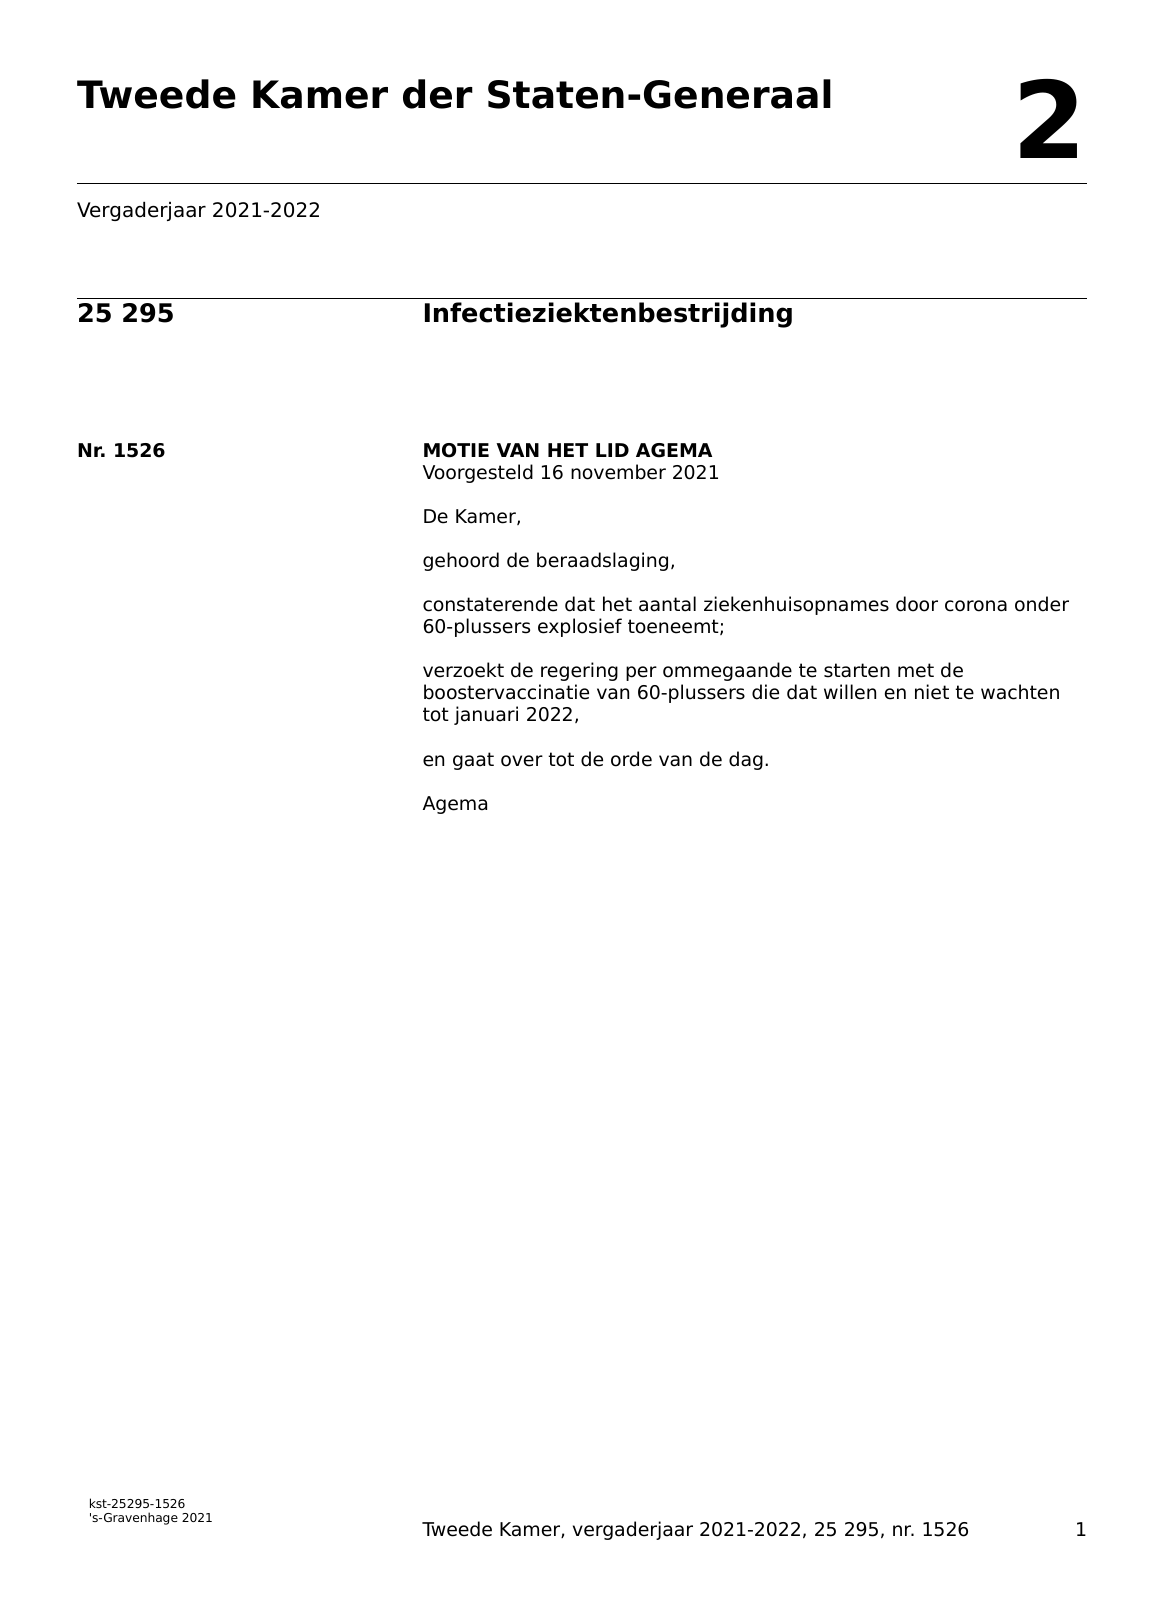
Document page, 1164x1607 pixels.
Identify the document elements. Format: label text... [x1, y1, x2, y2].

subtitle 25 295 Infectieziektenbestrijding [77, 299, 1087, 329]
table_cell Vergaderjaar 2021-2022 [77, 184, 1087, 298]
text verzoekt de regering per ommegaande te starten met de boostervaccinatie van 60-plussers die dat willen en niet te wachten tot januari 2022, [422, 660, 1087, 726]
table_header 2 [886, 59, 1087, 183]
text Voorgesteld 16 november 2021 [422, 462, 1087, 484]
text en gaat over tot de orde van de dag. [422, 748, 1087, 770]
subtitle Nr. 1526 MOTIE VAN HET LID AGEMA [77, 440, 1087, 462]
text Agema [422, 793, 1087, 814]
text constaterende dat het aantal ziekenhuisopnames door corona onder 60-plussers explosief toeneemt; [422, 594, 1087, 638]
text De Kamer, [422, 506, 1087, 528]
text gehoord de beraadslaging, [422, 550, 1087, 572]
text 's-Gravenhage 2021 [88, 1511, 323, 1525]
text kst-25295-1526 [88, 1497, 323, 1511]
table_header Tweede Kamer der Staten-Generaal [77, 59, 886, 183]
